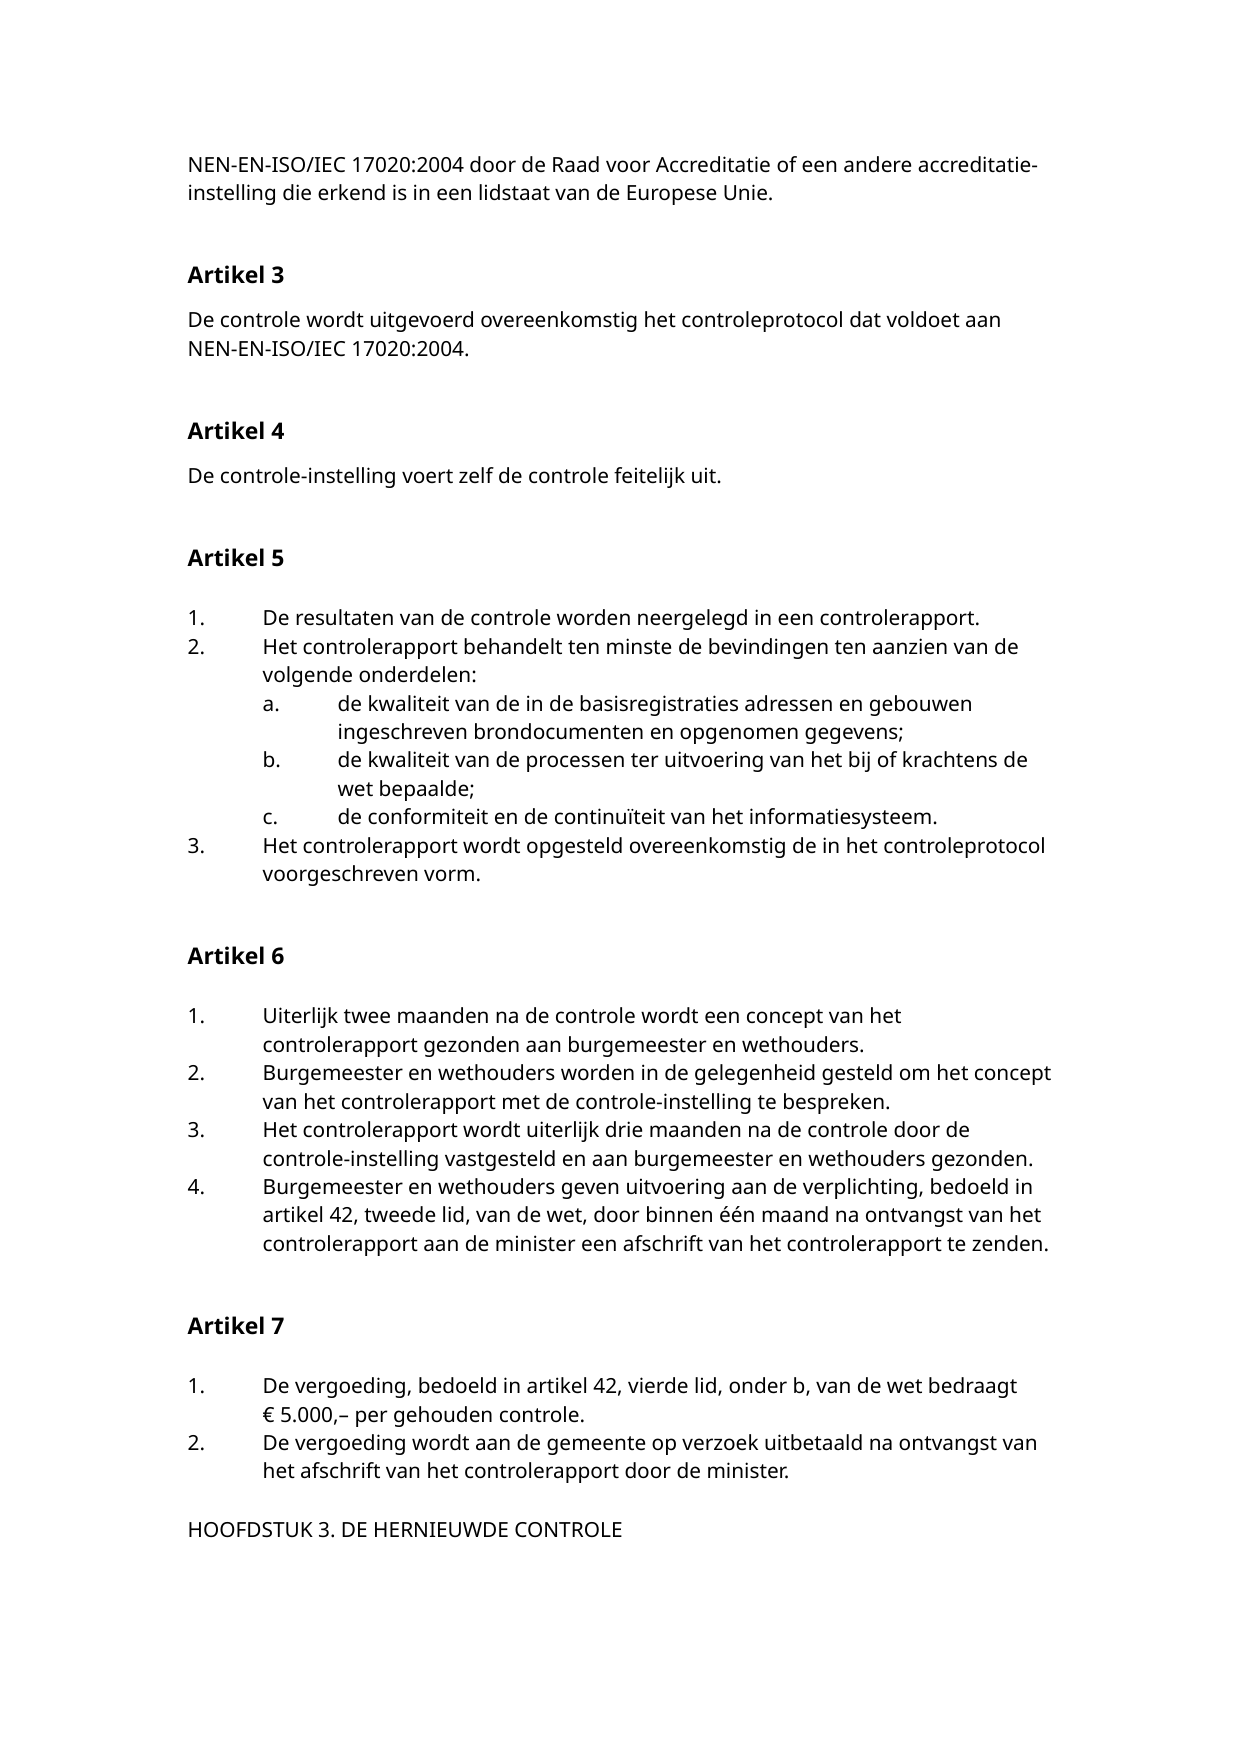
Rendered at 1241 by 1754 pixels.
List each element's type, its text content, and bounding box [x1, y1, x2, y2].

list de conformiteit en de continuïteit van het informatiesysteem. [262, 802, 1053, 831]
subtitle HOOFDSTUK 3. DE HERNIEUWDE CONTROLE [187, 1515, 1053, 1543]
list Het controlerapport behandelt ten minste de bevindingen ten aanzien van de volgende onderdelen: [187, 632, 1053, 689]
list De vergoeding wordt aan de gemeente op verzoek uitbetaald na ontvangst van het afschrift van het controlerapport door de minister. [187, 1428, 1053, 1485]
subtitle Artikel 3 [187, 259, 1053, 291]
list Burgemeester en wethouders geven uitvoering aan de verplichting, bedoeld in artikel 42, tweede lid, van de wet, door binnen één maand na ontvangst van het controlerapport aan de minister een afschrift van het controlerapport te zenden. [187, 1172, 1053, 1257]
subtitle Artikel 6 [187, 940, 1053, 972]
list Het controlerapport wordt uiterlijk drie maanden na de controle door de controle-instelling vastgesteld en aan burgemeester en wethouders gezonden. [187, 1115, 1053, 1172]
text De controle-instelling voert zelf de controle feitelijk uit. [187, 461, 1053, 490]
subtitle Artikel 5 [187, 542, 1053, 573]
text NEN-EN-ISO/IEC 17020:2004 door de Raad voor Accreditatie of een andere accreditatie-instelling die erkend is in een lidstaat van de Europese Unie. [187, 150, 1053, 207]
subtitle Artikel 7 [187, 1310, 1053, 1341]
list de kwaliteit van de processen ter uitvoering van het bij of krachtens de wet bepaalde; [262, 746, 1053, 802]
subtitle Artikel 4 [187, 415, 1053, 446]
text De controle wordt uitgevoerd overeenkomstig het controleprotocol dat voldoet aan NEN-EN-ISO/IEC 17020:2004. [187, 306, 1053, 362]
list Burgemeester en wethouders worden in de gelegenheid gesteld om het concept van het controlerapport met de controle-instelling te bespreken. [187, 1058, 1053, 1115]
list de kwaliteit van de in de basisregistraties adressen en gebouwen ingeschreven brondocumenten en opgenomen gegevens; [262, 689, 1053, 746]
list De resultaten van de controle worden neergelegd in een controlerapport. [187, 603, 1053, 632]
list Uiterlijk twee maanden na de controle wordt een concept van het controlerapport gezonden aan burgemeester en wethouders. [187, 1002, 1053, 1058]
list De vergoeding, bedoeld in artikel 42, vierde lid, onder b, van de wet bedraagt € 5.000,– per gehouden controle. [187, 1371, 1053, 1428]
list Het controlerapport wordt opgesteld overeenkomstig de in het controleprotocol voorgeschreven vorm. [187, 831, 1053, 888]
